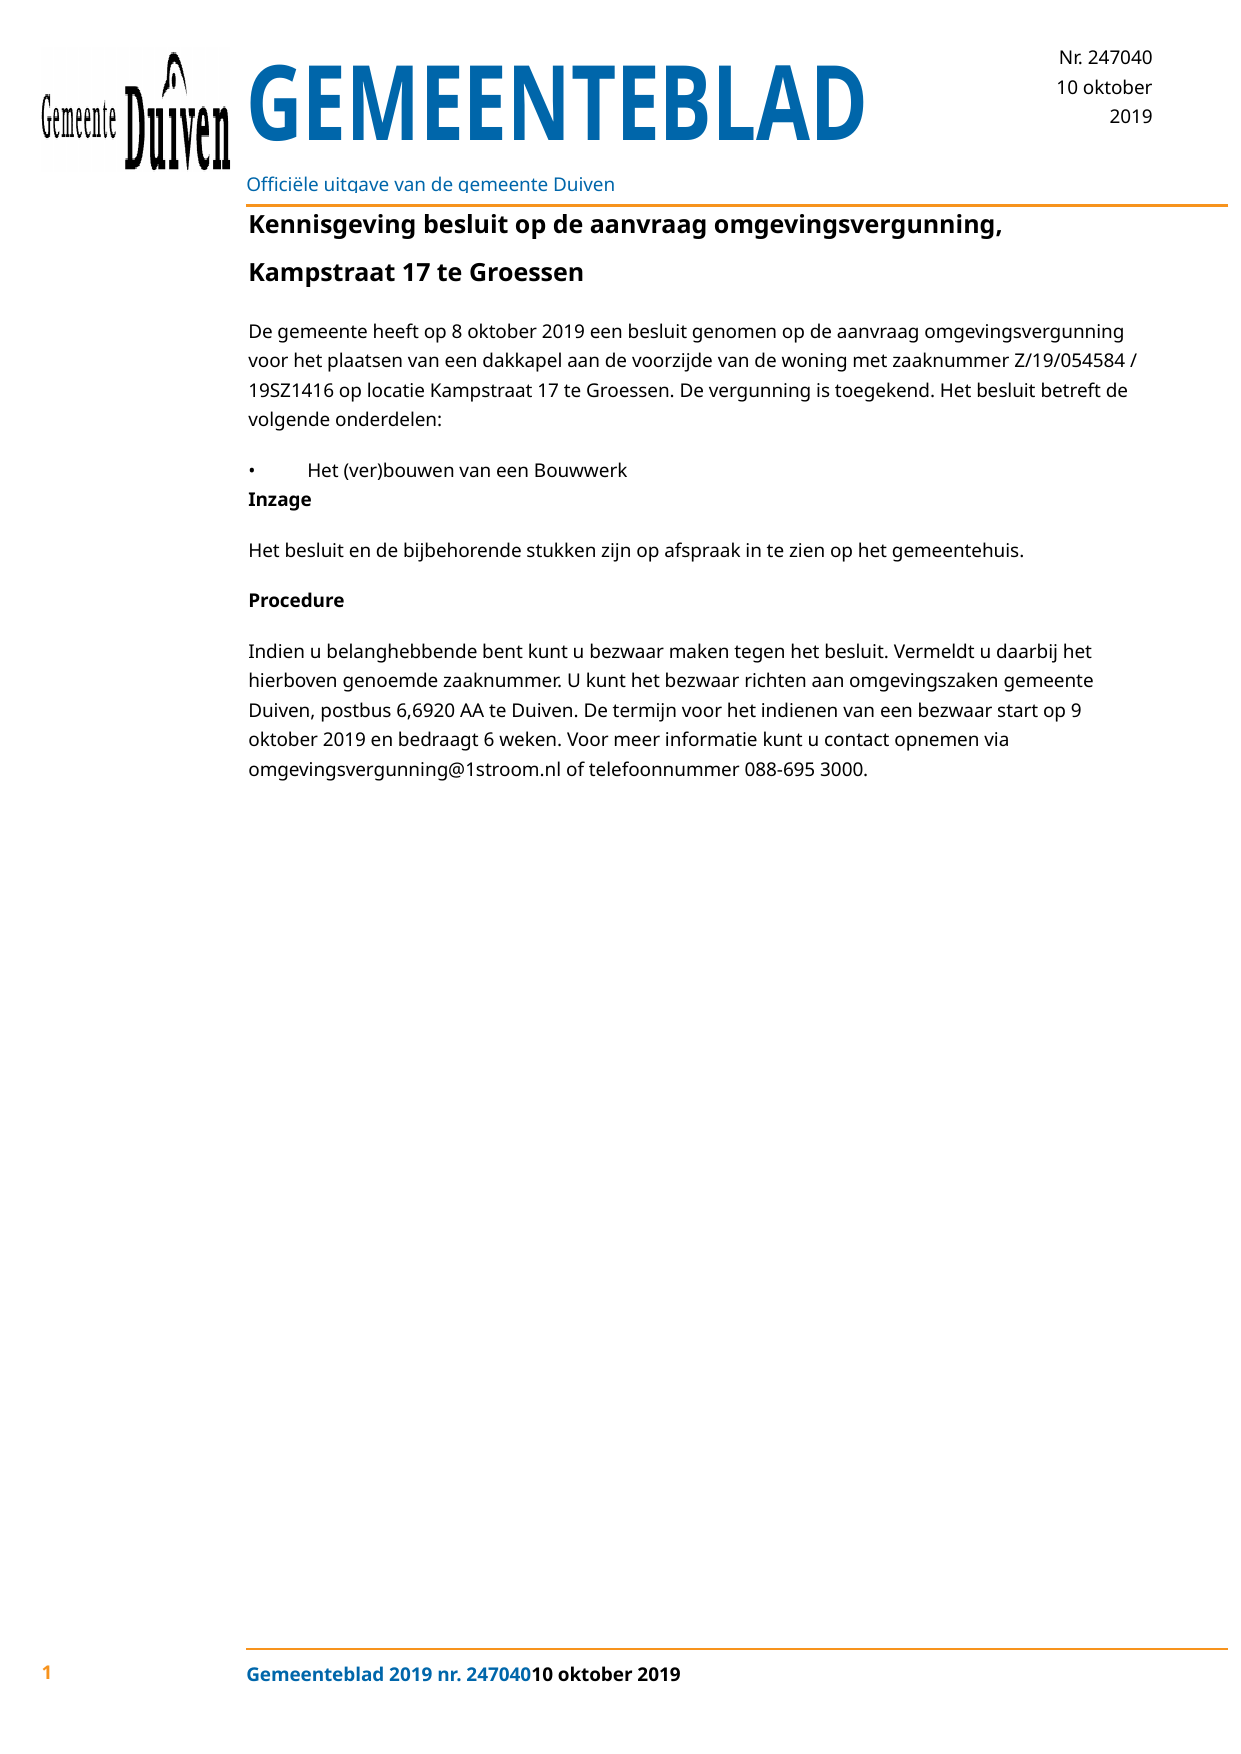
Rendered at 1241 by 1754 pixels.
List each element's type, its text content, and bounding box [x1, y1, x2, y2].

text Kennisgeving besluit op de aanvraag omgevingsvergunning, Kampstraat 17 te Groessen [248, 207, 1152, 288]
list Het (ver)bouwen van een Bouwwerk [248, 457, 1152, 483]
text Procedure [248, 587, 1152, 613]
text De gemeente heeft op 8 oktober 2019 een besluit genomen op de aanvraag omgevingsvergunning voor het plaatsen van een dakkapel aan de voorzijde van de woning met zaaknummer Z/19/054584 / 19SZ1416 op locatie Kampstraat 17 te Groessen. De vergunning is toegekend. Het besluit betreft de volgende onderdelen: [248, 318, 1152, 432]
picture [41, 47, 231, 172]
text Het besluit en de bijbehorende stukken zijn op afspraak in te zien op het gemeentehuis. [248, 537, 1152, 563]
text Indien u belanghebbende bent kunt u bezwaar maken tegen het besluit. Vermeldt u daarbij het hierboven genoemde zaaknummer. U kunt het bezwaar richten aan omgevingszaken gemeente Duiven, postbus 6,6920 AA te Duiven. De termijn voor het indienen van een bezwaar start op 9 oktober 2019 en bedraagt 6 weken. Voor meer informatie kunt u contact opnemen via omgevingsvergunning@1stroom.nl of telefoonnummer 088-695 3000. [248, 638, 1152, 782]
text Inzage [248, 487, 1152, 512]
